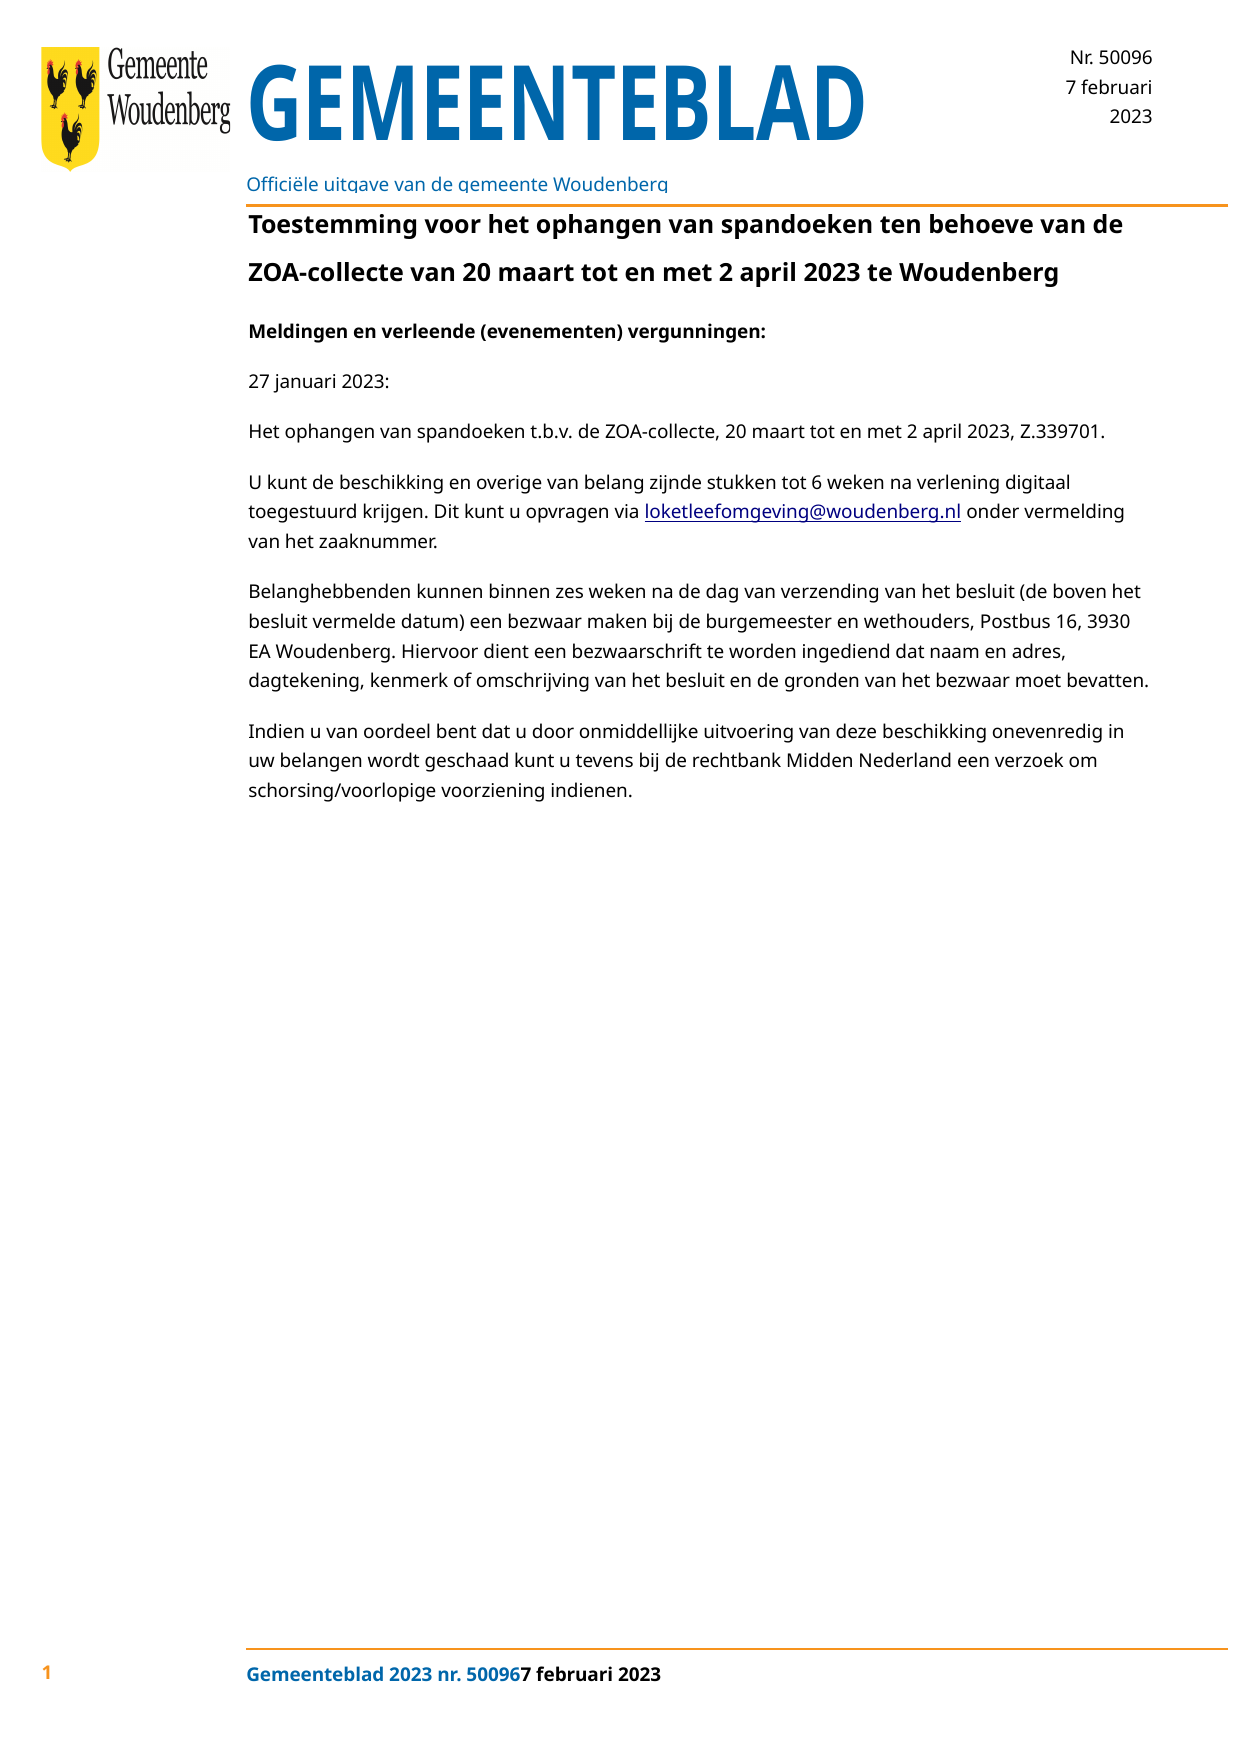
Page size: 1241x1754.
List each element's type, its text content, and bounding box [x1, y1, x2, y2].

text Het ophangen van spandoeken t.b.v. de ZOA-collecte, 20 maart tot en met 2 april 2023, Z.339701. [248, 419, 1152, 444]
picture [41, 47, 231, 172]
text Indien u van oordeel bent dat u door onmiddellijke uitvoering van deze beschikking onevenredig in uw belangen wordt geschaad kunt u tevens bij de rechtbank Midden Nederland een verzoek om schorsing/voorlopige voorziening indienen. [248, 718, 1152, 803]
text 27 januari 2023: [248, 368, 1152, 394]
text Meldingen en verleende (evenementen) vergunningen: [248, 318, 1152, 344]
text U kunt de beschikking en overige van belang zijnde stukken tot 6 weken na verlening digitaal toegestuurd krijgen. Dit kunt u opvragen via loketleefomgeving@woudenberg.nl onder vermelding van het zaaknummer. [248, 469, 1152, 554]
text Belanghebbenden kunnen binnen zes weken na de dag van verzending van het besluit (de boven het besluit vermelde datum) een bezwaar maken bij de burgemeester en wethouders, Postbus 16, 3930 EA Woudenberg. Hiervoor dient een bezwaarschrift te worden ingediend dat naam en adres, dagtekening, kenmerk of omschrijving van het besluit en de gronden van het bezwaar moet bevatten. [248, 579, 1152, 693]
text Toestemming voor het ophangen van spandoeken ten behoeve van de ZOA-collecte van 20 maart tot en met 2 april 2023 te Woudenberg [248, 207, 1152, 288]
